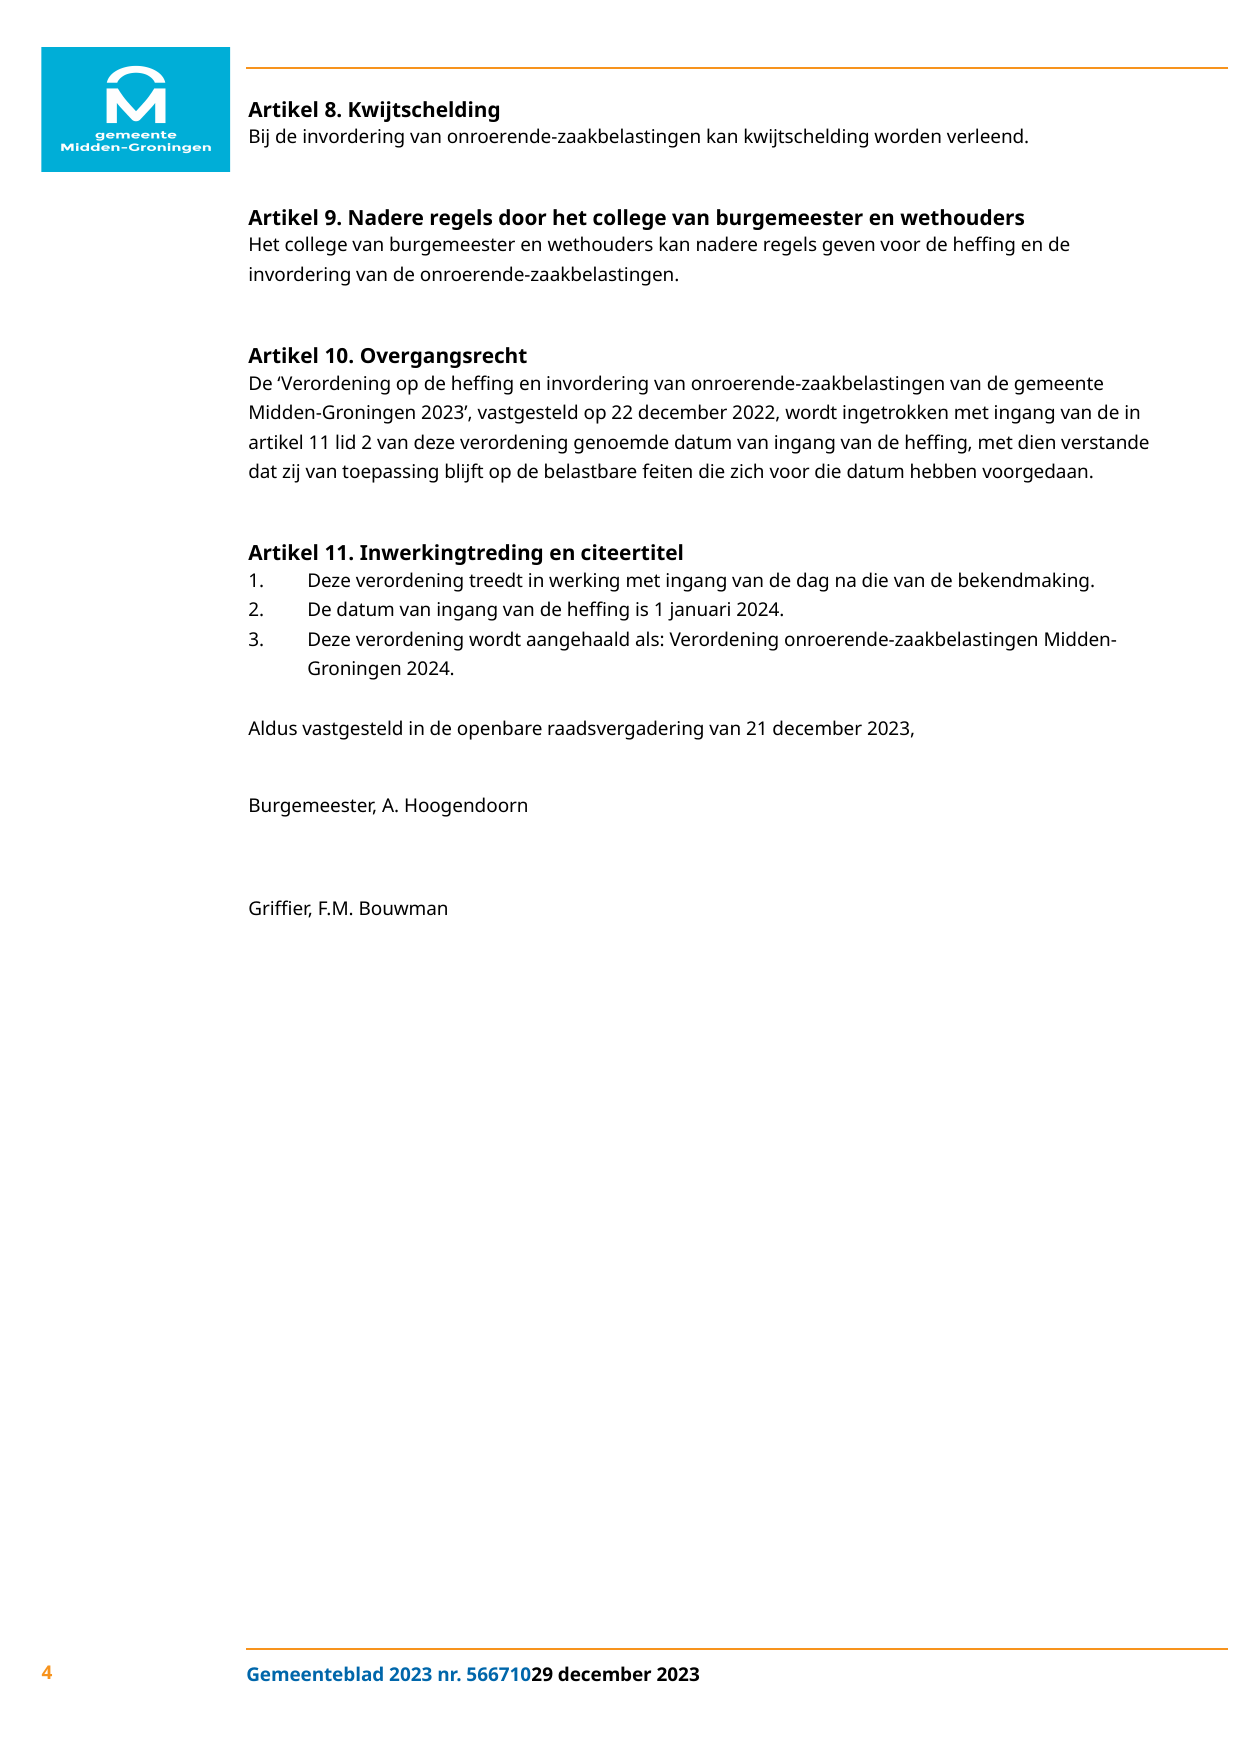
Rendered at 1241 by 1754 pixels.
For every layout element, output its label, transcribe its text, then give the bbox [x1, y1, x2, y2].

picture [107, 89, 165, 122]
list Deze verordening wordt aangehaald als: Verordening onroerende-zaakbelastingen Midden-Groningen 2024. [248, 626, 1152, 681]
text Artikel 8. Kwijtschelding [248, 95, 1152, 123]
text Artikel 9. Nadere regels door het college van burgemeester en wethouders [248, 203, 1152, 232]
text Bij de invordering van onroerende-zaakbelastingen kan kwijtschelding worden verleend. [248, 123, 1152, 149]
text Artikel 11. Inwerkingtreding en citeertitel [248, 538, 1152, 567]
picture [184, 146, 190, 153]
list De datum van ingang van de heffing is 1 januari 2024. [248, 596, 1152, 622]
text Burgemeester, A. Hoogendoorn [248, 792, 1152, 818]
picture [108, 66, 164, 82]
text Griffier, F.M. Bouwman [248, 895, 1152, 921]
text Artikel 10. Overgangsrecht [248, 341, 1152, 370]
list Deze verordening treedt in werking met ingang van de dag na die van de bekendmaking. [248, 567, 1152, 593]
text Aldus vastgesteld in de openbare raadsvergadering van 21 december 2023, [248, 715, 1152, 741]
text De ‘Verordening op de heffing en invordering van onroerende-zaakbelastingen van de gemeente Midden-Groningen 2023’, vastgesteld op 22 december 2022, wordt ingetrokken met ingang van de in artikel 11 lid 2 van deze verordening genoemde datum van ingang van de heffing, met dien verstande dat zij van toepassing blijft op de belastbare feiten die zich voor die datum hebben voorgedaan. [248, 370, 1152, 484]
text Het college van burgemeester en wethouders kan nadere regels geven voor de heffing en de invordering van de onroerende-zaakbelastingen. [248, 232, 1152, 287]
